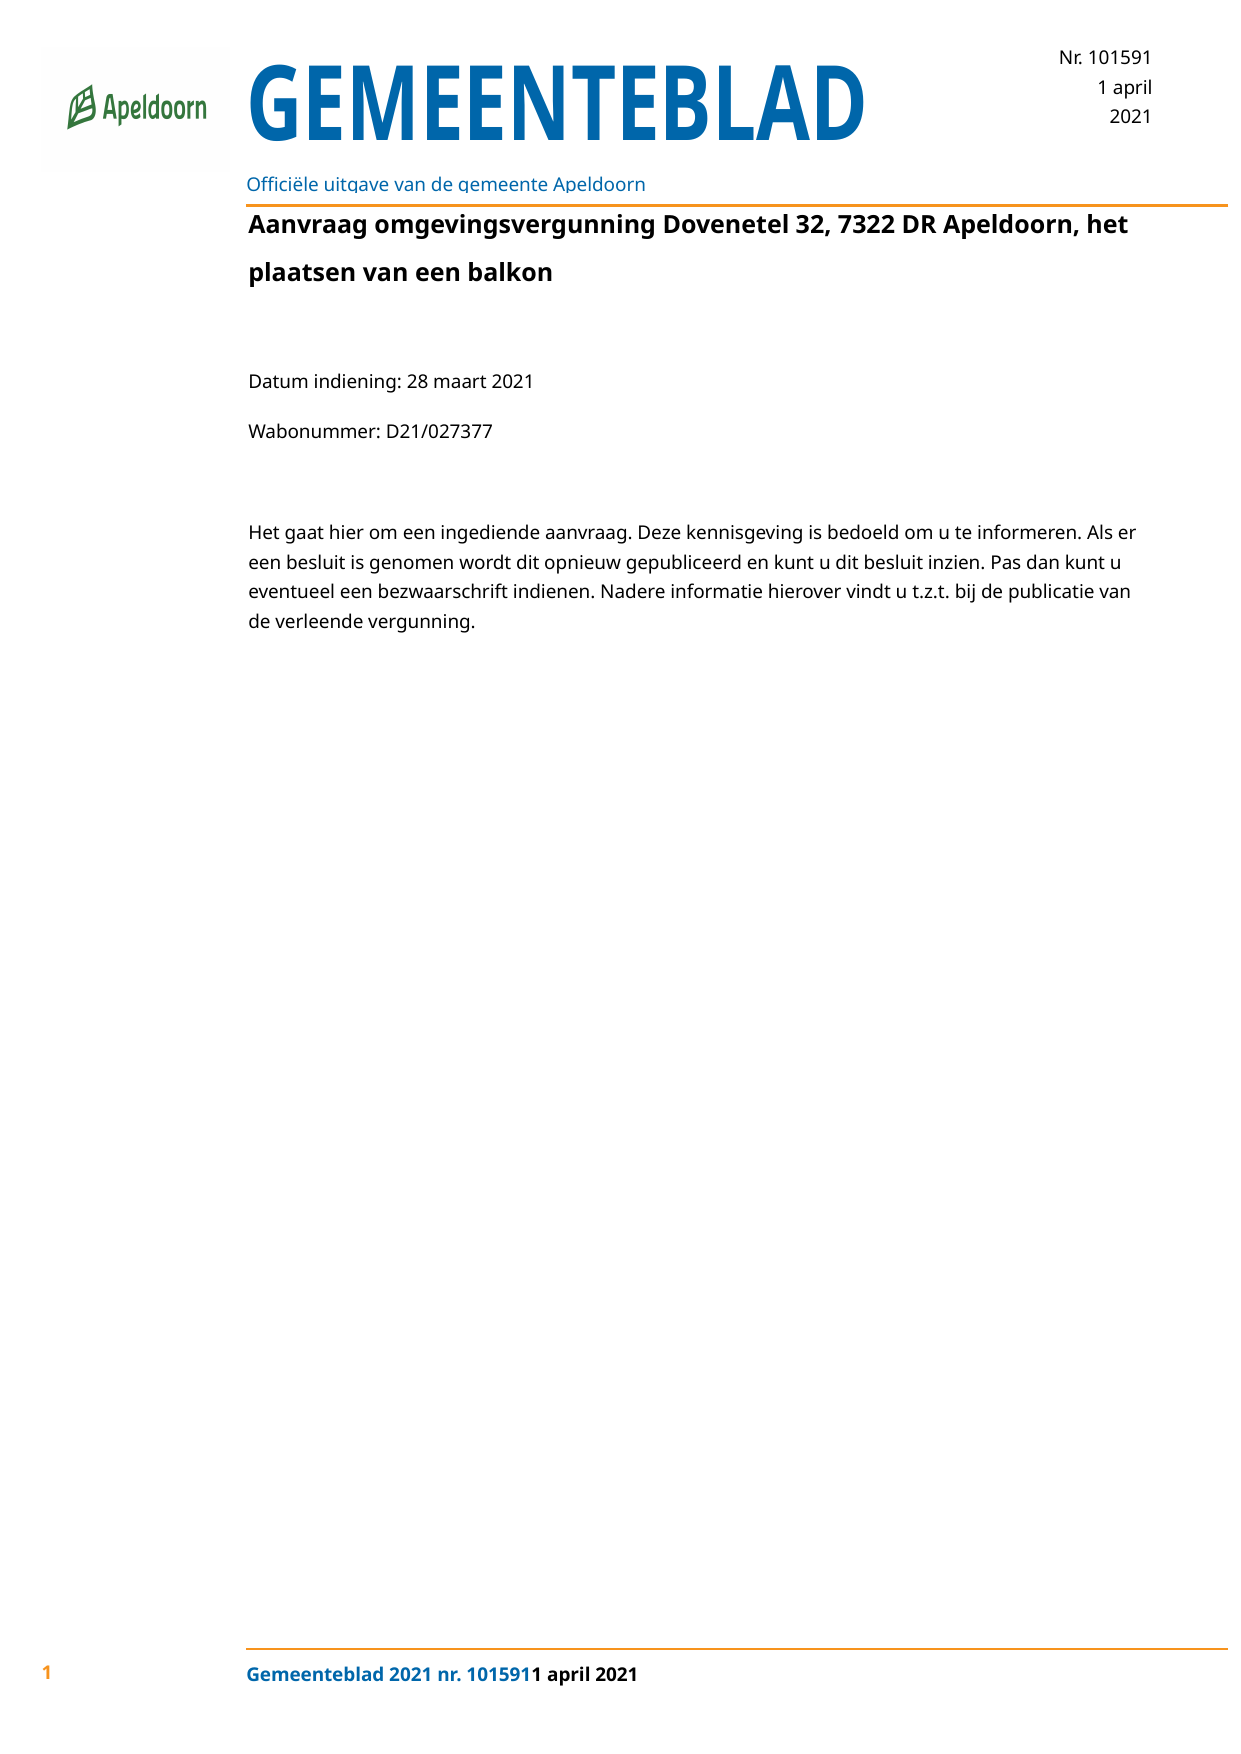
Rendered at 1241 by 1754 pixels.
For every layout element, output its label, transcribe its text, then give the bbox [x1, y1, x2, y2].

text Wabonummer: D21/027377 [248, 419, 1152, 444]
text Datum indiening: 28 maart 2021 [248, 368, 1152, 394]
text Aanvraag omgevingsvergunning Dovenetel 32, 7322 DR Apeldoorn, het plaatsen van een balkon [248, 207, 1152, 288]
text Het gaat hier om een ingediende aanvraag. Deze kennisgeving is bedoeld om u te informeren. Als er een besluit is genomen wordt dit opnieuw gepubliceerd en kunt u dit besluit inzien. Pas dan kunt u eventueel een bezwaarschrift indienen. Nadere informatie hierover vindt u t.z.t. bij de publicatie van de verleende vergunning. [248, 519, 1152, 634]
picture [41, 47, 231, 172]
